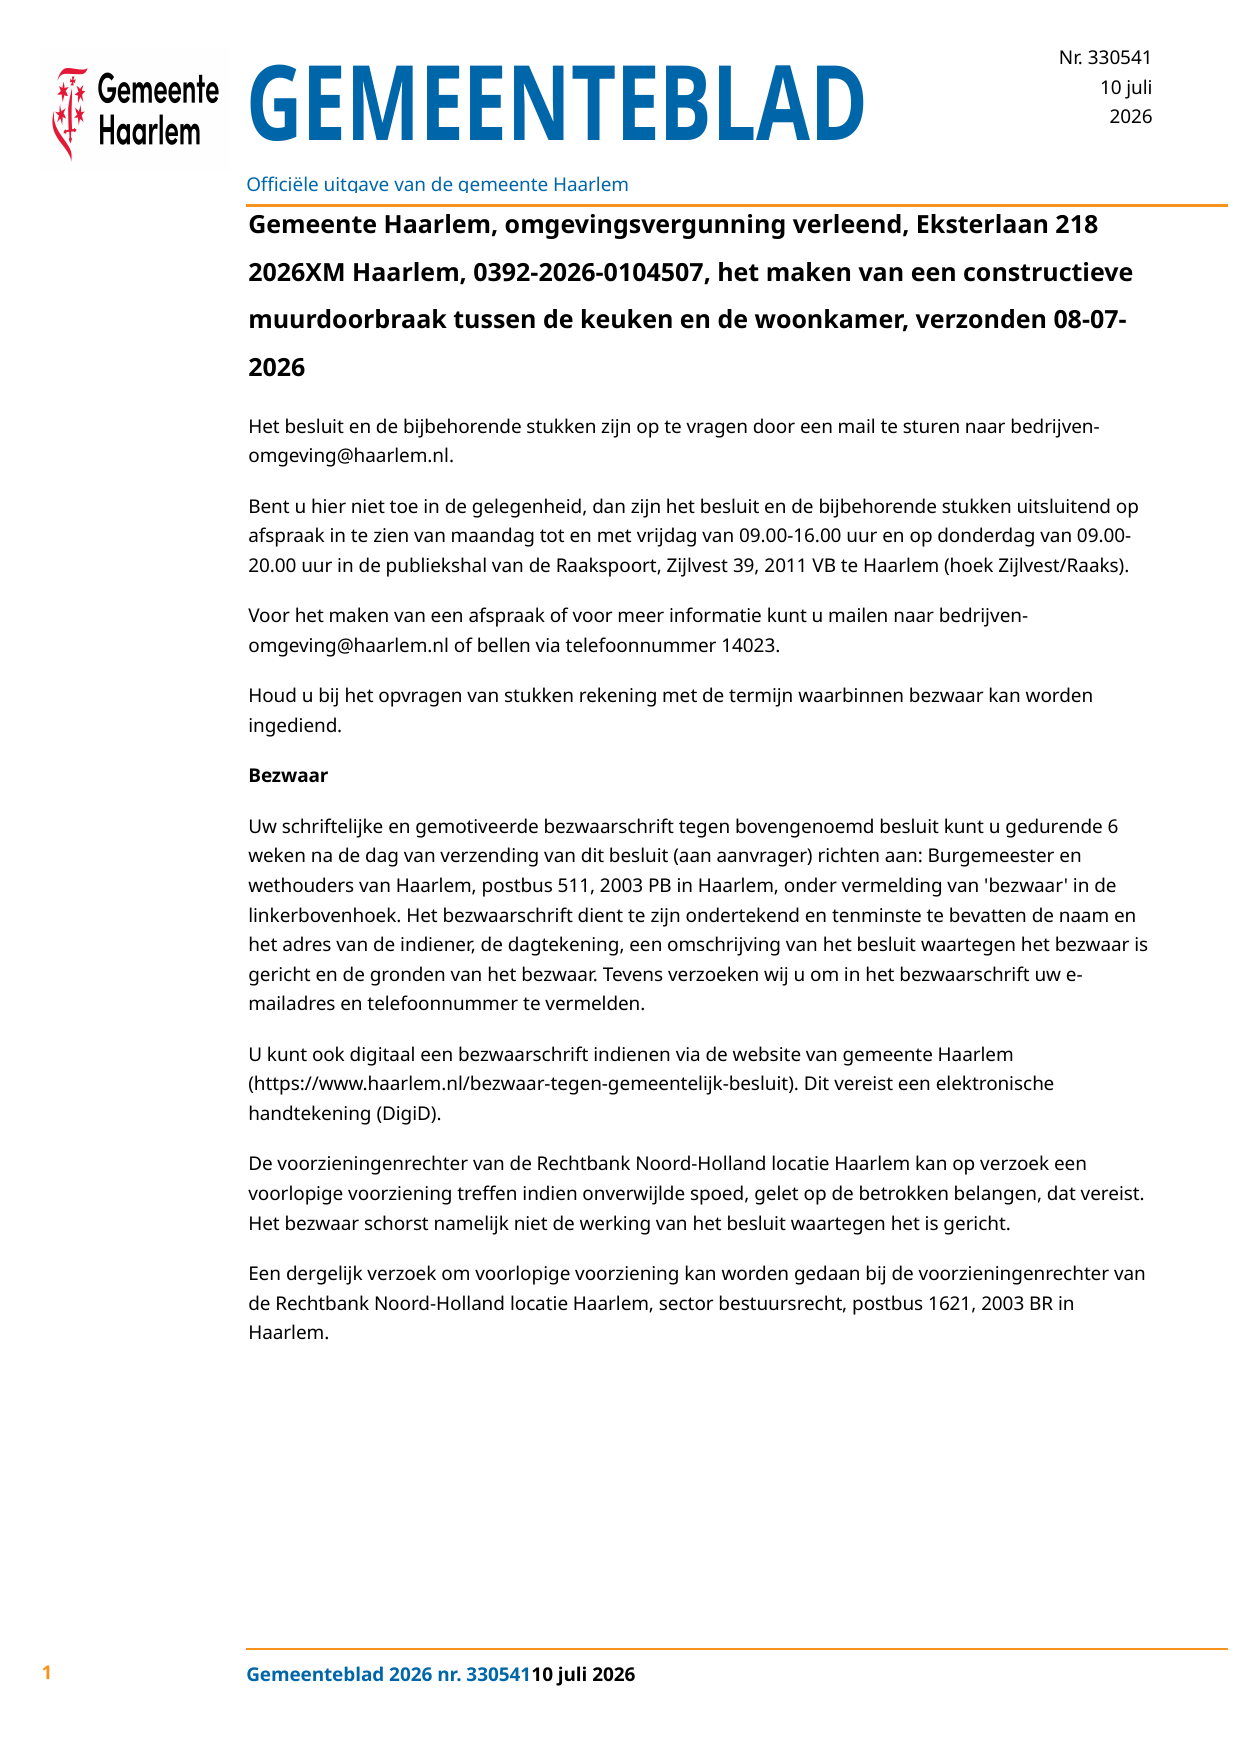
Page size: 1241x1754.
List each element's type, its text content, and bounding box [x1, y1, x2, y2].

text Houd u bij het opvragen van stukken rekening met de termijn waarbinnen bezwaar kan worden ingediend. [248, 683, 1152, 738]
text Een dergelijk verzoek om voorlopige voorziening kan worden gedaan bij de voorzieningenrechter van de Rechtbank Noord-Holland locatie Haarlem, sector bestuursrecht, postbus 1621, 2003 BR in Haarlem. [248, 1260, 1152, 1345]
picture [41, 47, 231, 172]
text Uw schriftelijke en gemotiveerde bezwaarschrift tegen bovengenoemd besluit kunt u gedurende 6 weken na de dag van verzending van dit besluit (aan aanvrager) richten aan: Burgemeester en wethouders van Haarlem, postbus 511, 2003 PB in Haarlem, onder vermelding van 'bezwaar' in de linkerbovenhoek. Het bezwaarschrift dient te zijn ondertekend en tenminste te bevatten de naam en het adres van de indiener, de dagtekening, een omschrijving van het besluit waartegen het bezwaar is gericht en de gronden van het bezwaar. Tevens verzoeken wij u om in het bezwaarschrift uw e-mailadres en telefoonnummer te vermelden. [248, 813, 1152, 1016]
text Het besluit en de bijbehorende stukken zijn op te vragen door een mail te sturen naar bedrijven-omgeving@haarlem.nl. [248, 413, 1152, 468]
text U kunt ook digitaal een bezwaarschrift indienen via de website van gemeente Haarlem (https://www.haarlem.nl/bezwaar-tegen-gemeentelijk-besluit). Dit vereist een elektronische handtekening (DigiD). [248, 1041, 1152, 1126]
text Bezwaar [248, 763, 1152, 788]
text Voor het maken van een afspraak of voor meer informatie kunt u mailen naar bedrijven-omgeving@haarlem.nl of bellen via telefoonnummer 14023. [248, 603, 1152, 658]
text Bent u hier niet toe in de gelegenheid, dan zijn het besluit en de bijbehorende stukken uitsluitend op afspraak in te zien van maandag tot en met vrijdag van 09.00-16.00 uur en op donderdag van 09.00-20.00 uur in de publiekshal van de Raakspoort, Zijlvest 39, 2011 VB te Haarlem (hoek Zijlvest/Raaks). [248, 493, 1152, 578]
text De voorzieningenrechter van de Rechtbank Noord-Holland locatie Haarlem kan op verzoek een voorlopige voorziening treffen indien onverwijlde spoed, gelet op de betrokken belangen, dat vereist. Het bezwaar schorst namelijk niet de werking van het besluit waartegen het is gericht. [248, 1151, 1152, 1236]
text Gemeente Haarlem, omgevingsvergunning verleend, Eksterlaan 218 2026XM Haarlem, 0392-2026-0104507, het maken van een constructieve muurdoorbraak tussen de keuken en de woonkamer, verzonden 08-07-2026 [248, 207, 1152, 384]
